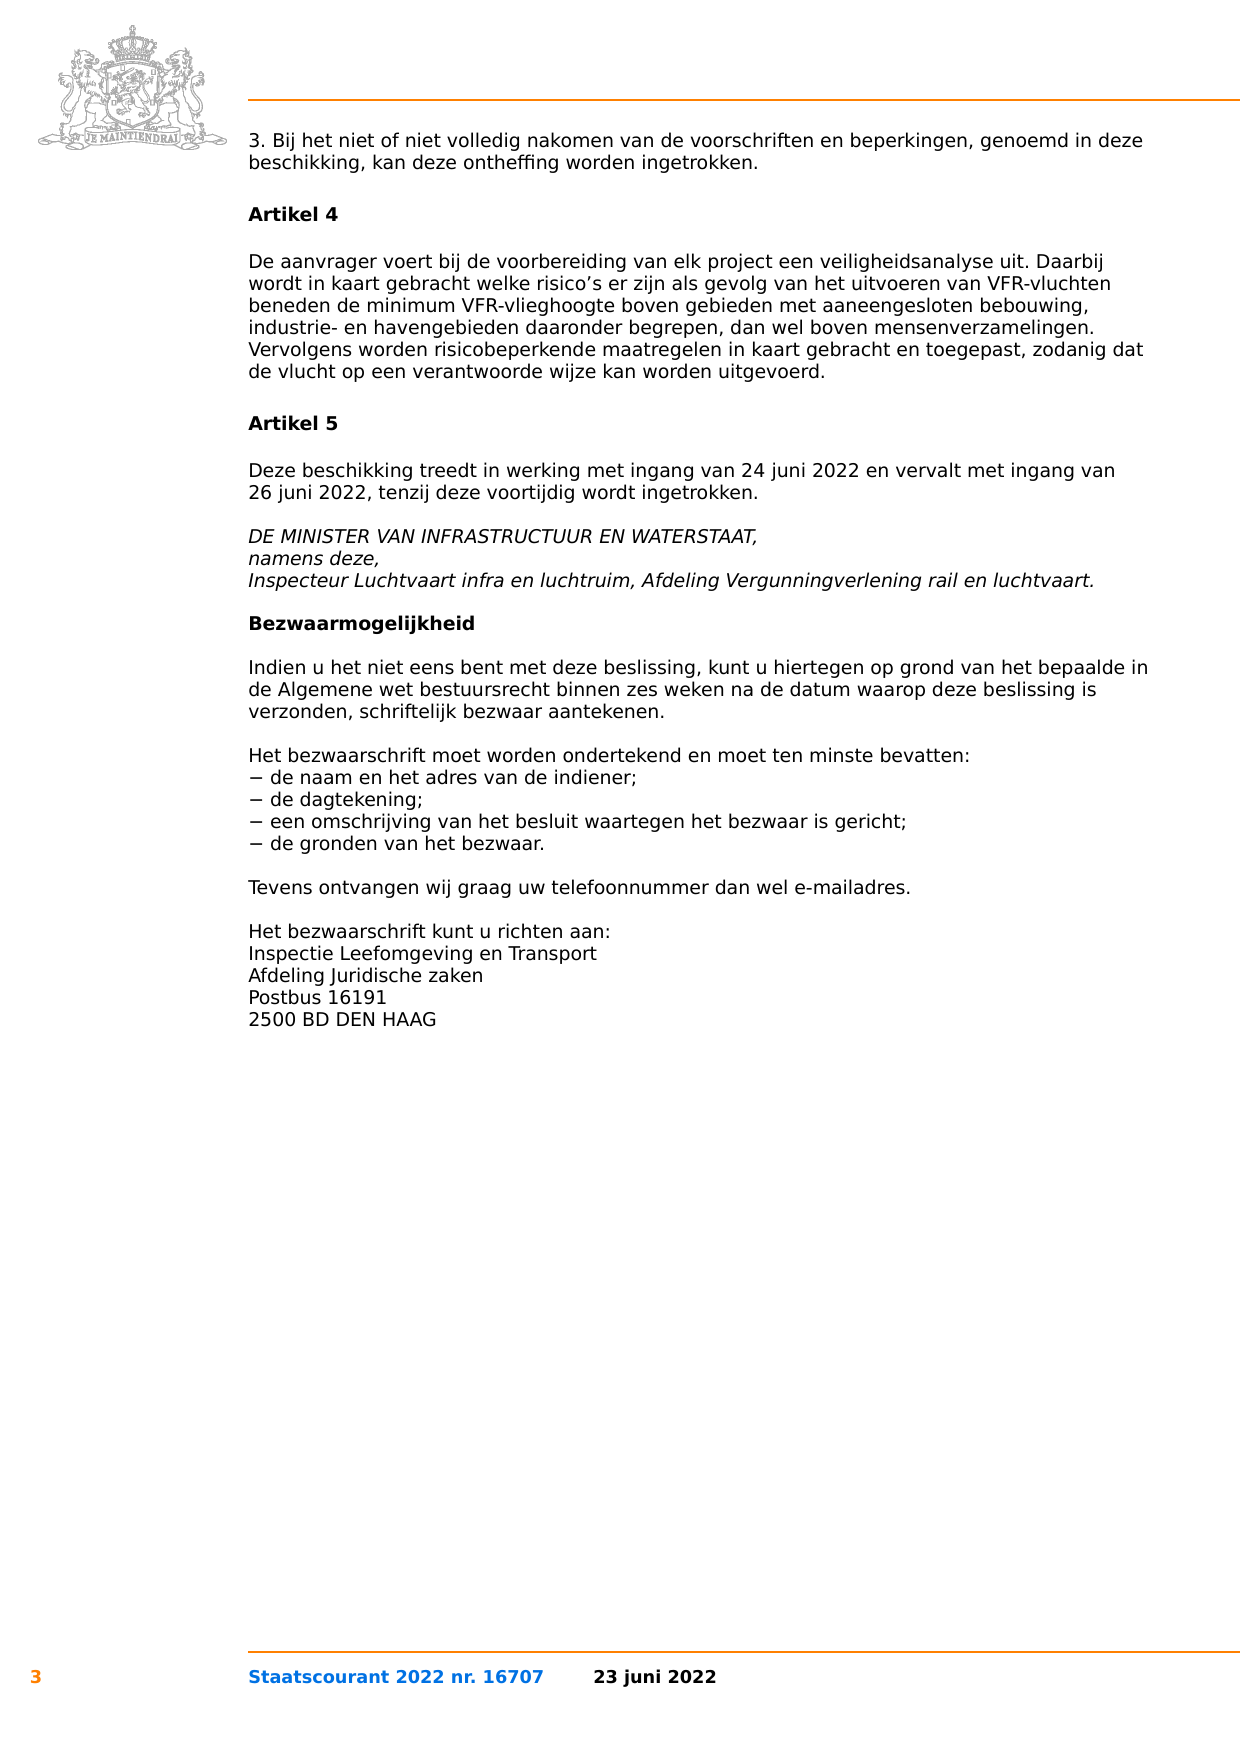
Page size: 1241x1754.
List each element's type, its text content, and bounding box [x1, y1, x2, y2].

text − de naam en het adres van de indiener; [248, 767, 1163, 789]
text Bezwaarmogelijkheid [248, 613, 1163, 635]
text Tevens ontvangen wij graag uw telefoonnummer dan wel e-mailadres. [248, 877, 1163, 899]
text Het bezwaarschrift kunt u richten aan: [248, 921, 1163, 943]
text De aanvrager voert bij de voorbereiding van elk project een veiligheidsanalyse uit. Daarbij wordt in kaart gebracht welke risico’s er zijn als gevolg van het uitvoeren van VFR-vluchten beneden de minimum VFR-vlieghoogte boven gebieden met aaneengesloten bebouwing, industrie- en havengebieden daaronder begrepen, dan wel boven mensenverzamelingen. Vervolgens worden risicobeperkende maatregelen in kaart gebracht en toegepast, zodanig dat de vlucht op een verantwoorde wijze kan worden uitgevoerd. [248, 251, 1163, 383]
picture [38, 25, 227, 150]
text Deze beschikking treedt in werking met ingang van 24 juni 2022 en vervalt met ingang van 26 juni 2022, tenzij deze voortijdig wordt ingetrokken. [248, 460, 1163, 504]
text 3. Bij het niet of niet volledig nakomen van de voorschriften en beperkingen, genoemd in deze beschikking, kan deze ontheffing worden ingetrokken. [248, 130, 1163, 174]
text − de gronden van het bezwaar. [248, 833, 1163, 855]
text Het bezwaarschrift moet worden ondertekend en moet ten minste bevatten: [248, 745, 1163, 767]
text Afdeling Juridische zaken [248, 964, 1163, 987]
text Postbus 16191 [248, 987, 1163, 1008]
text DE MINISTER VAN INFRASTRUCTUUR EN WATERSTAAT, namens deze, Inspecteur Luchtvaart infra en luchtruim, Afdeling Vergunningverlening rail en luchtvaart. [248, 526, 1163, 591]
subtitle Artikel 4 [248, 204, 1163, 226]
text 2500 BD DEN HAAG [248, 1008, 1163, 1031]
subtitle Artikel 5 [248, 413, 1163, 435]
text − een omschrijving van het besluit waartegen het bezwaar is gericht; [248, 811, 1163, 833]
text Indien u het niet eens bent met deze beslissing, kunt u hiertegen op grond van het bepaalde in de Algemene wet bestuursrecht binnen zes weken na de datum waarop deze beslissing is verzonden, schriftelijk bezwaar aantekenen. [248, 657, 1163, 723]
text Inspectie Leefomgeving en Transport [248, 943, 1163, 964]
text − de dagtekening; [248, 789, 1163, 811]
